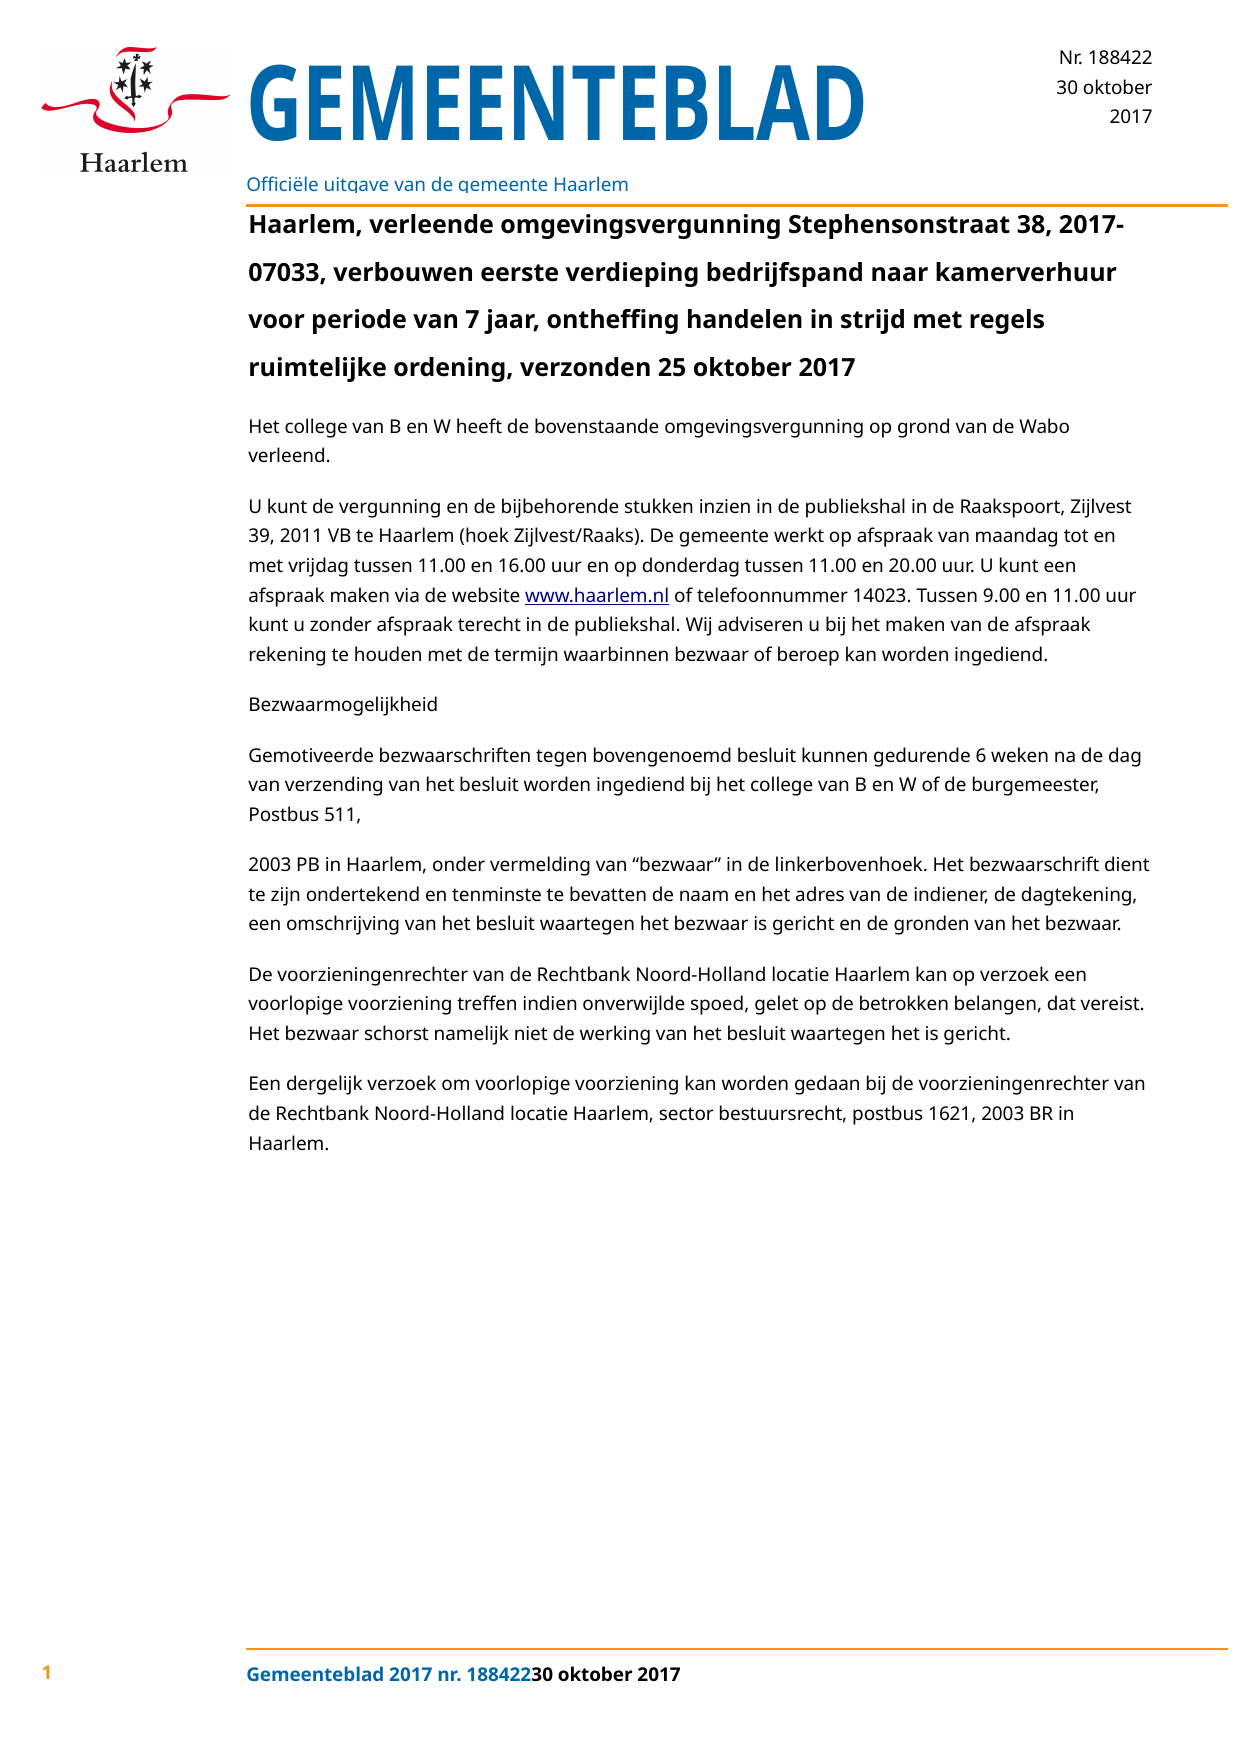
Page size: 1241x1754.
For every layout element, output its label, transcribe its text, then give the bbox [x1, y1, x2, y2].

text Bezwaarmogelijkheid [248, 691, 1152, 717]
text Het college van B en W heeft de bovenstaande omgevingsvergunning op grond van de Wabo verleend. [248, 413, 1152, 468]
text U kunt de vergunning en de bijbehorende stukken inzien in de publiekshal in de Raakspoort, Zijlvest 39, 2011 VB te Haarlem (hoek Zijlvest/Raaks). De gemeente werkt op afspraak van maandag tot en met vrijdag tussen 11.00 en 16.00 uur en op donderdag tussen 11.00 en 20.00 uur. U kunt een afspraak maken via de website www.haarlem.nl of telefoonnummer 14023. Tussen 9.00 en 11.00 uur kunt u zonder afspraak terecht in de publiekshal. Wij adviseren u bij het maken van de afspraak rekening te houden met de termijn waarbinnen bezwaar of beroep kan worden ingediend. [248, 493, 1152, 667]
text 2003 PB in Haarlem, onder vermelding van “bezwaar” in de linkerbovenhoek. Het bezwaarschrift dient te zijn ondertekend en tenminste te bevatten de naam en het adres van de indiener, de dagtekening, een omschrijving van het besluit waartegen het bezwaar is gericht en de gronden van het bezwaar. [248, 851, 1152, 936]
text Gemotiveerde bezwaarschriften tegen bovengenoemd besluit kunnen gedurende 6 weken na de dag van verzending van het besluit worden ingediend bij het college van B en W of de burgemeester, Postbus 511, [248, 742, 1152, 827]
text De voorzieningenrechter van de Rechtbank Noord-Holland locatie Haarlem kan op verzoek een voorlopige voorziening treffen indien onverwijlde spoed, gelet op de betrokken belangen, dat vereist. Het bezwaar schorst namelijk niet de werking van het besluit waartegen het is gericht. [248, 961, 1152, 1046]
text Haarlem, verleende omgevingsvergunning Stephensonstraat 38, 2017-07033, verbouwen eerste verdieping bedrijfspand naar kamerverhuur voor periode van 7 jaar, ontheffing handelen in strijd met regels ruimtelijke ordening, verzonden 25 oktober 2017 [248, 207, 1152, 384]
text Een dergelijk verzoek om voorlopige voorziening kan worden gedaan bij de voorzieningenrechter van de Rechtbank Noord-Holland locatie Haarlem, sector bestuursrecht, postbus 1621, 2003 BR in Haarlem. [248, 1071, 1152, 1156]
picture [41, 47, 231, 172]
